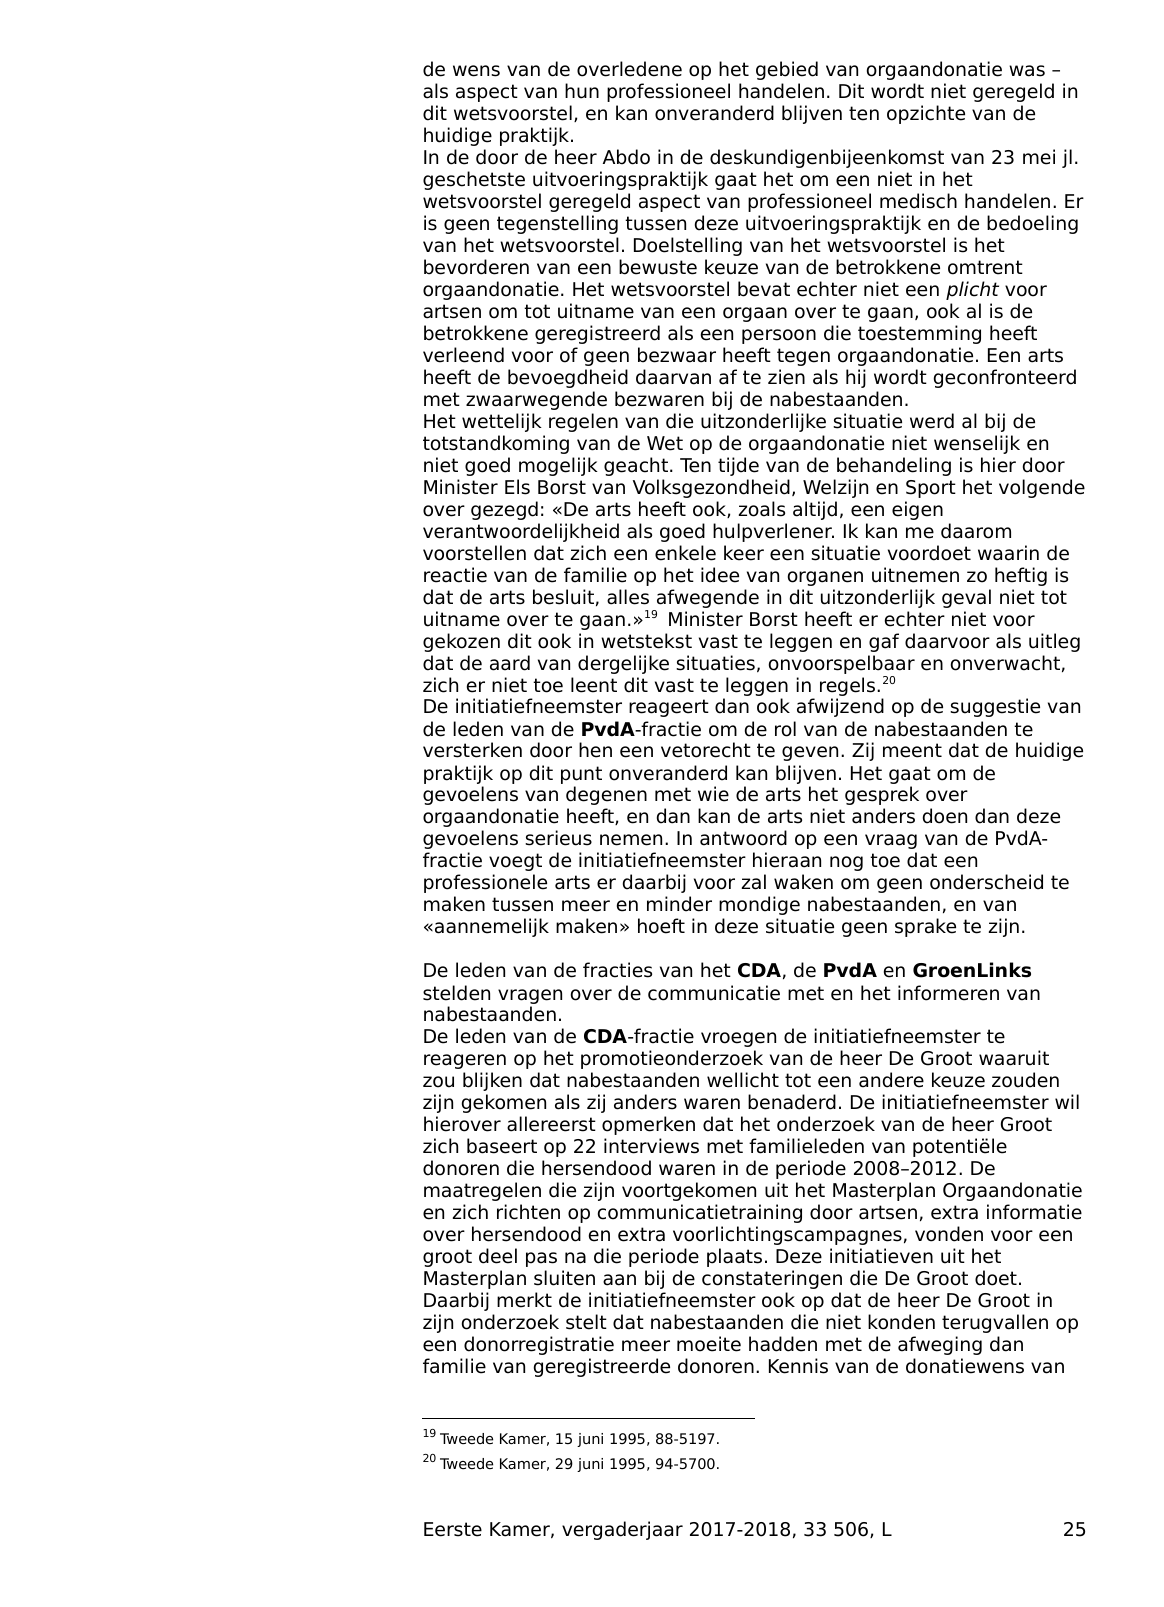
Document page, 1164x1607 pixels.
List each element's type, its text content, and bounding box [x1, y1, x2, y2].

text de wens van de overledene op het gebied van orgaandonatie was – als aspect van hun professioneel handelen. Dit wordt niet geregeld in dit wetsvoorstel, en kan onveranderd blijven ten opzichte van de huidige praktijk. [422, 59, 1087, 147]
text In de door de heer Abdo in de deskundigenbijeenkomst van 23 mei jl. geschetste uitvoeringspraktijk gaat het om een niet in het wetsvoorstel geregeld aspect van professioneel medisch handelen. Er is geen tegenstelling tussen deze uitvoeringspraktijk en de bedoeling van het wetsvoorstel. Doelstelling van het wetsvoorstel is het bevorderen van een bewuste keuze van de betrokkene omtrent orgaandonatie. Het wetsvoorstel bevat echter niet een plicht voor artsen om tot uitname van een orgaan over te gaan, ook al is de betrokkene geregistreerd als een persoon die toestemming heeft verleend voor of geen bezwaar heeft tegen orgaandonatie. Een arts heeft de bevoegdheid daarvan af te zien als hij wordt geconfronteerd met zwaarwegende bezwaren bij de nabestaanden. [422, 147, 1087, 411]
text De initiatiefneemster reageert dan ook afwijzend op de suggestie van de leden van de PvdA-fractie om de rol van de nabestaanden te versterken door hen een vetorecht te geven. Zij meent dat de huidige praktijk op dit punt onveranderd kan blijven. Het gaat om de gevoelens van degenen met wie de arts het gesprek over orgaandonatie heeft, en dan kan de arts niet anders doen dan deze gevoelens serieus nemen. In antwoord op een vraag van de PvdA-fractie voegt de initiatiefneemster hieraan nog toe dat een professionele arts er daarbij voor zal waken om geen onderscheid te maken tussen meer en minder mondige nabestaanden, en van «aannemelijk maken» hoeft in deze situatie geen sprake te zijn. [422, 696, 1087, 938]
text Tweede Kamer, 15 juni 1995, 88-5197. [422, 1427, 1087, 1449]
text De leden van de fracties van het CDA, de PvdA en GroenLinks stelden vragen over de communicatie met en het informeren van nabestaanden. [422, 960, 1087, 1026]
text Het wettelijk regelen van die uitzonderlijke situatie werd al bij de totstandkoming van de Wet op de orgaandonatie niet wenselijk en niet goed mogelijk geacht. Ten tijde van de behandeling is hier door Minister Els Borst van Volksgezondheid, Welzijn en Sport het volgende over gezegd: «De arts heeft ook, zoals altijd, een eigen verantwoordelijkheid als goed hulpverlener. Ik kan me daarom voorstellen dat zich een enkele keer een situatie voordoet waarin de reactie van de familie op het idee van organen uitnemen zo heftig is dat de arts besluit, alles afwegende in dit uitzonderlijk geval niet tot uitname over te gaan.» Minister Borst heeft er echter niet voor gekozen dit ook in wetstekst vast te leggen en gaf daarvoor als uitleg dat de aard van dergelijke situaties, onvoorspelbaar en onverwacht, zich er niet toe leent dit vast te leggen in regels. [422, 411, 1087, 696]
text Tweede Kamer, 29 juni 1995, 94-5700. [422, 1452, 1087, 1474]
text De leden van de CDA-fractie vroegen de initiatiefneemster te reageren op het promotieonderzoek van de heer De Groot waaruit zou blijken dat nabestaanden wellicht tot een andere keuze zouden zijn gekomen als zij anders waren benaderd. De initiatiefneemster wil hierover allereerst opmerken dat het onderzoek van de heer Groot zich baseert op 22 interviews met familieleden van potentiële donoren die hersendood waren in de periode 2008–2012. De maatregelen die zijn voortgekomen uit het Masterplan Orgaandonatie en zich richten op communicatietraining door artsen, extra informatie over hersendood en extra voorlichtingscampagnes, vonden voor een groot deel pas na die periode plaats. Deze initiatieven uit het Masterplan sluiten aan bij de constateringen die De Groot doet. Daarbij merkt de initiatiefneemster ook op dat de heer De Groot in zijn onderzoek stelt dat nabestaanden die niet konden terugvallen op een donorregistratie meer moeite hadden met de afweging dan familie van geregistreerde donoren. Kennis van de donatiewens van [422, 1026, 1087, 1378]
